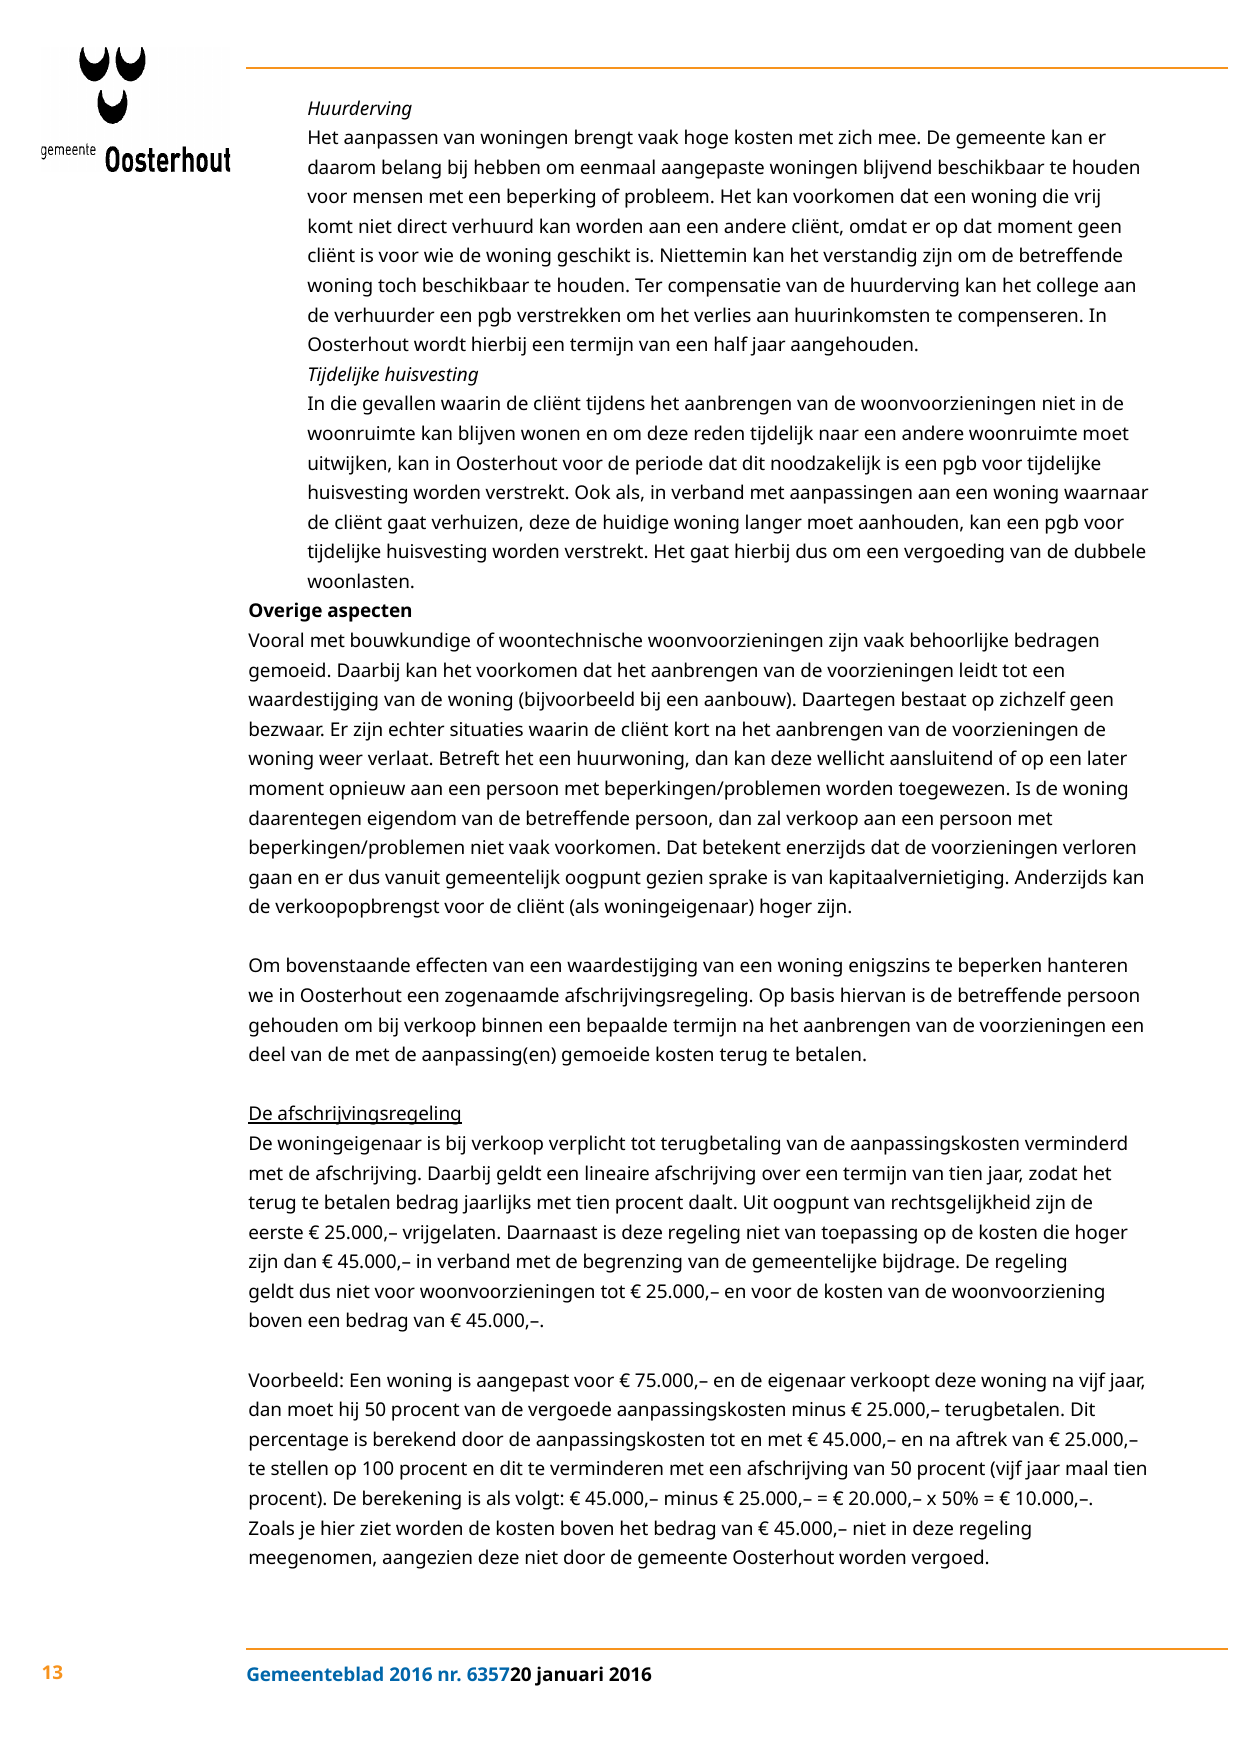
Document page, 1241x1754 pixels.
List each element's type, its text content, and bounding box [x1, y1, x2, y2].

text De afschrijvingsregeling [248, 1101, 1152, 1126]
text Om bovenstaande effecten van een waardestijging van een woning enigszins te beperken hanteren we in Oosterhout een zogenaamde afschrijvingsregeling. Op basis hiervan is de betreffende persoon gehouden om bij verkoop binnen een bepaalde termijn na het aanbrengen van de voorzieningen een deel van de met de aanpassing(en) gemoeide kosten terug te betalen. [248, 953, 1152, 1067]
list Tijdelijke huisvesting [248, 361, 1152, 387]
text Zoals je hier ziet worden de kosten boven het bedrag van € 45.000,– niet in deze regeling meegenomen, aangezien deze niet door de gemeente Oosterhout worden vergoed. [248, 1515, 1152, 1570]
text Voorbeeld: Een woning is aangepast voor € 75.000,– en de eigenaar verkoopt deze woning na vijf jaar, dan moet hij 50 procent van de vergoede aanpassingskosten minus € 25.000,– terugbetalen. Dit percentage is berekend door de aanpassingskosten tot en met € 45.000,– en na aftrek van € 25.000,– te stellen op 100 procent en dit te verminderen met een afschrijving van 50 procent (vijf jaar maal tien procent). De berekening is als volgt: € 45.000,– minus € 25.000,– = € 20.000,– x 50% = € 10.000,–. [248, 1367, 1152, 1511]
list In die gevallen waarin de cliënt tijdens het aanbrengen van de woonvoorzieningen niet in de woonruimte kan blijven wonen en om deze reden tijdelijk naar een andere woonruimte moet uitwijken, kan in Oosterhout voor de periode dat dit noodzakelijk is een pgb voor tijdelijke huisvesting worden verstrekt. Ook als, in verband met aanpassingen aan een woning waarnaar de cliënt gaat verhuizen, deze de huidige woning langer moet aanhouden, kan een pgb voor tijdelijke huisvesting worden verstrekt. Het gaat hierbij dus om een vergoeding van de dubbele woonlasten. [248, 391, 1152, 594]
list Huurderving [248, 95, 1152, 121]
text Vooral met bouwkundige of woontechnische woonvoorzieningen zijn vaak behoorlijke bedragen gemoeid. Daarbij kan het voorkomen dat het aanbrengen van de voorzieningen leidt tot een waardestijging van de woning (bijvoorbeeld bij een aanbouw). Daartegen bestaat op zichzelf geen bezwaar. Er zijn echter situaties waarin de cliënt kort na het aanbrengen van de voorzieningen de woning weer verlaat. Betreft het een huurwoning, dan kan deze wellicht aansluitend of op een later moment opnieuw aan een persoon met beperkingen/problemen worden toegewezen. Is de woning daarentegen eigendom van de betreffende persoon, dan zal verkoop aan een persoon met beperkingen/problemen niet vaak voorkomen. Dat betekent enerzijds dat de voorzieningen verloren gaan en er dus vanuit gemeentelijk oogpunt gezien sprake is van kapitaalvernietiging. Anderzijds kan de verkoopopbrengst voor de cliënt (als woningeigenaar) hoger zijn. [248, 627, 1152, 919]
text Overige aspecten [248, 598, 1152, 623]
text De woningeigenaar is bij verkoop verplicht tot terugbetaling van de aanpassingskosten verminderd met de afschrijving. Daarbij geldt een lineaire afschrijving over een termijn van tien jaar, zodat het terug te betalen bedrag jaarlijks met tien procent daalt. Uit oogpunt van rechtsgelijkheid zijn de eerste € 25.000,– vrijgelaten. Daarnaast is deze regeling niet van toepassing op de kosten die hoger zijn dan € 45.000,– in verband met de begrenzing van de gemeentelijke bijdrage. De regeling geldt dus niet voor woonvoorzieningen tot € 25.000,– en voor de kosten van de woonvoorziening boven een bedrag van € 45.000,–. [248, 1130, 1152, 1333]
list Het aanpassen van woningen brengt vaak hoge kosten met zich mee. De gemeente kan er daarom belang bij hebben om eenmaal aangepaste woningen blijvend beschikbaar te houden voor mensen met een beperking of probleem. Het kan voorkomen dat een woning die vrij komt niet direct verhuurd kan worden aan een andere cliënt, omdat er op dat moment geen cliënt is voor wie de woning geschikt is. Niettemin kan het verstandig zijn om de betreffende woning toch beschikbaar te houden. Ter compensatie van de huurderving kan het college aan de verhuurder een pgb verstrekken om het verlies aan huurinkomsten te compenseren. In Oosterhout wordt hierbij een termijn van een half jaar aangehouden. [248, 124, 1152, 357]
picture [41, 47, 231, 172]
